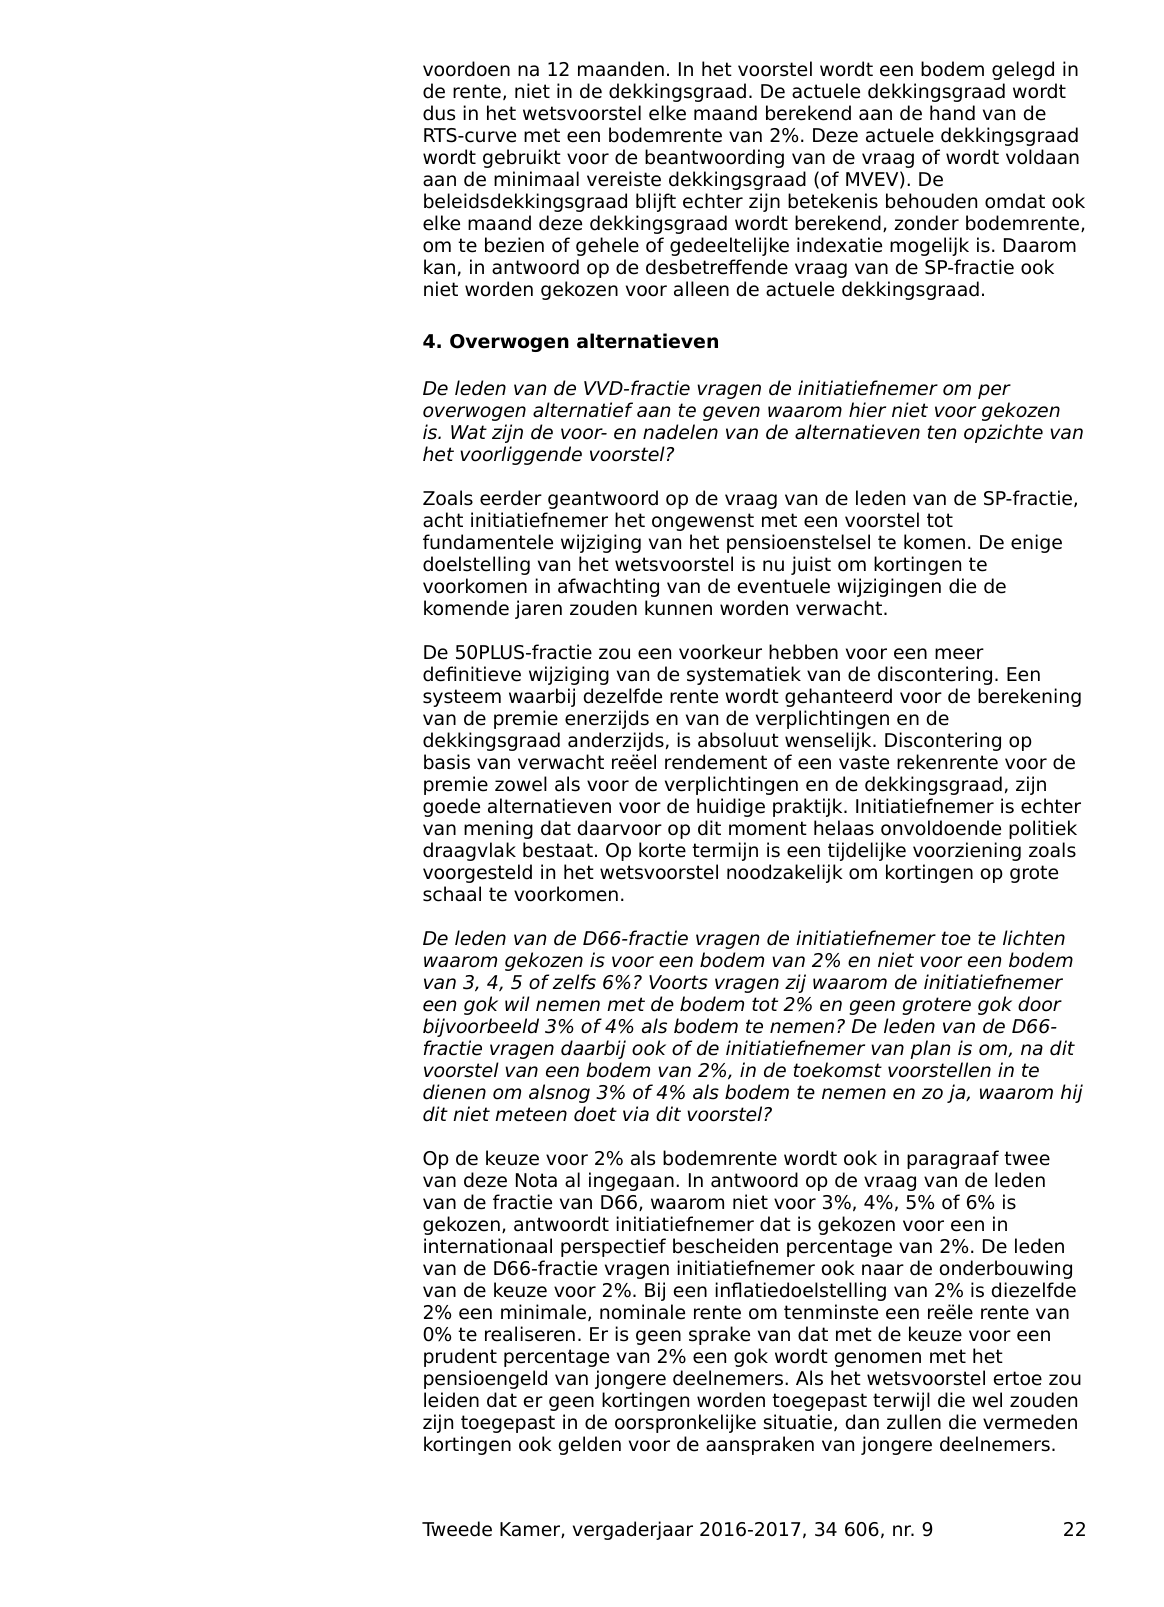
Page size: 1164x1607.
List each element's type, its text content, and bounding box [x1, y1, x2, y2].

subtitle 4. Overwogen alternatieven [422, 331, 1087, 353]
text De 50PLUS-fractie zou een voorkeur hebben voor een meer definitieve wijziging van de systematiek van de discontering. Een systeem waarbij dezelfde rente wordt gehanteerd voor de berekening van de premie enerzijds en van de verplichtingen en de dekkingsgraad anderzijds, is absoluut wenselijk. Discontering op basis van verwacht reëel rendement of een vaste rekenrente voor de premie zowel als voor de verplichtingen en de dekkingsgraad, zijn goede alternatieven voor de huidige praktijk. Initiatiefnemer is echter van mening dat daarvoor op dit moment helaas onvoldoende politiek draagvlak bestaat. Op korte termijn is een tijdelijke voorziening zoals voorgesteld in het wetsvoorstel noodzakelijk om kortingen op grote schaal te voorkomen. [422, 642, 1087, 906]
text De leden van de D66-fractie vragen de initiatiefnemer toe te lichten waarom gekozen is voor een bodem van 2% en niet voor een bodem van 3, 4, 5 of zelfs 6%? Voorts vragen zij waarom de initiatiefnemer een gok wil nemen met de bodem tot 2% en geen grotere gok door bijvoorbeeld 3% of 4% als bodem te nemen? De leden van de D66-fractie vragen daarbij ook of de initiatiefnemer van plan is om, na dit voorstel van een bodem van 2%, in de toekomst voorstellen in te dienen om alsnog 3% of 4% als bodem te nemen en zo ja, waarom hij dit niet meteen doet via dit voorstel? [422, 928, 1087, 1126]
text Op de keuze voor 2% als bodemrente wordt ook in paragraaf twee van deze Nota al ingegaan. In antwoord op de vraag van de leden van de fractie van D66, waarom niet voor 3%, 4%, 5% of 6% is gekozen, antwoordt initiatiefnemer dat is gekozen voor een in internationaal perspectief bescheiden percentage van 2%. De leden van de D66-fractie vragen initiatiefnemer ook naar de onderbouwing van de keuze voor 2%. Bij een inflatiedoelstelling van 2% is diezelfde 2% een minimale, nominale rente om tenminste een reële rente van 0% te realiseren. Er is geen sprake van dat met de keuze voor een prudent percentage van 2% een gok wordt genomen met het pensioengeld van jongere deelnemers. Als het wetsvoorstel ertoe zou leiden dat er geen kortingen worden toegepast terwijl die wel zouden zijn toegepast in de oorspronkelijke situatie, dan zullen die vermeden kortingen ook gelden voor de aanspraken van jongere deelnemers. [422, 1148, 1087, 1456]
text voordoen na 12 maanden. In het voorstel wordt een bodem gelegd in de rente, niet in de dekkingsgraad. De actuele dekkingsgraad wordt dus in het wetsvoorstel elke maand berekend aan de hand van de RTS-curve met een bodemrente van 2%. Deze actuele dekkingsgraad wordt gebruikt voor de beantwoording van de vraag of wordt voldaan aan de minimaal vereiste dekkingsgraad (of MVEV). De beleidsdekkingsgraad blijft echter zijn betekenis behouden omdat ook elke maand deze dekkingsgraad wordt berekend, zonder bodemrente, om te bezien of gehele of gedeeltelijke indexatie mogelijk is. Daarom kan, in antwoord op de desbetreffende vraag van de SP-fractie ook niet worden gekozen voor alleen de actuele dekkingsgraad. [422, 59, 1087, 301]
text Zoals eerder geantwoord op de vraag van de leden van de SP-fractie, acht initiatiefnemer het ongewenst met een voorstel tot fundamentele wijziging van het pensioenstelsel te komen. De enige doelstelling van het wetsvoorstel is nu juist om kortingen te voorkomen in afwachting van de eventuele wijzigingen die de komende jaren zouden kunnen worden verwacht. [422, 488, 1087, 620]
text De leden van de VVD-fractie vragen de initiatiefnemer om per overwogen alternatief aan te geven waarom hier niet voor gekozen is. Wat zijn de voor- en nadelen van de alternatieven ten opzichte van het voorliggende voorstel? [422, 378, 1087, 466]
